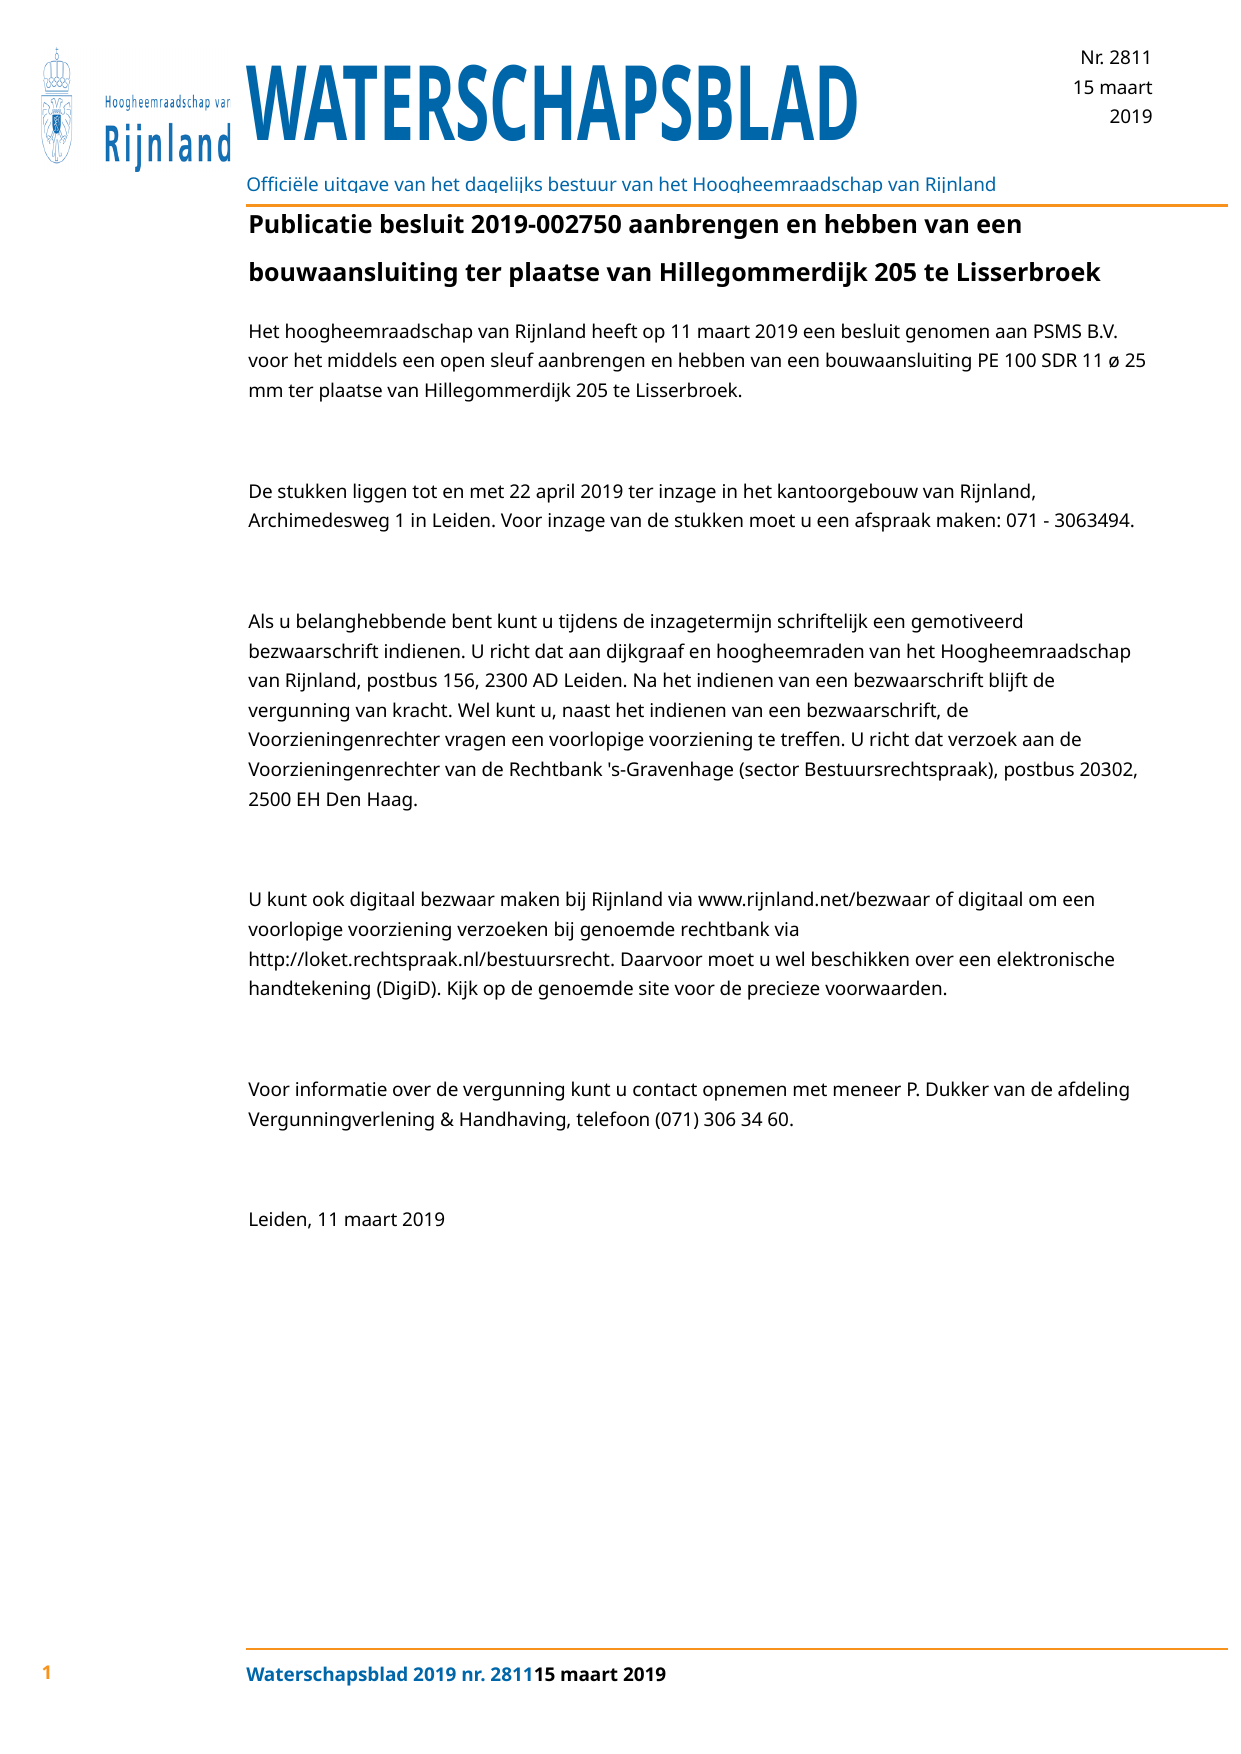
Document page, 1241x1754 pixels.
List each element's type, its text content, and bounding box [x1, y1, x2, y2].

text De stukken liggen tot en met 22 april 2019 ter inzage in het kantoorgebouw van Rijnland, Archimedesweg 1 in Leiden. Voor inzage van de stukken moet u een afspraak maken: 071 - 3063494. [248, 478, 1152, 533]
text Leiden, 11 maart 2019 [248, 1207, 1152, 1232]
text Het hoogheemraadschap van Rijnland heeft op 11 maart 2019 een besluit genomen aan PSMS B.V. voor het middels een open sleuf aanbrengen en hebben van een bouwaansluiting PE 100 SDR 11 ø 25 mm ter plaatse van Hillegommerdijk 205 te Lisserbroek. [248, 318, 1152, 403]
picture [41, 47, 231, 172]
text Publicatie besluit 2019-002750 aanbrengen en hebben van een bouwaansluiting ter plaatse van Hillegommerdijk 205 te Lisserbroek [248, 207, 1152, 288]
text Als u belanghebbende bent kunt u tijdens de inzagetermijn schriftelijk een gemotiveerd bezwaarschrift indienen. U richt dat aan dijkgraaf en hoogheemraden van het Hoogheemraadschap van Rijnland, postbus 156, 2300 AD Leiden. Na het indienen van een bezwaarschrift blijft de vergunning van kracht. Wel kunt u, naast het indienen van een bezwaarschrift, de Voorzieningenrechter vragen een voorlopige voorziening te treffen. U richt dat verzoek aan de Voorzieningenrechter van de Rechtbank 's-Gravenhage (sector Bestuursrechtspraak), postbus 20302, 2500 EH Den Haag. [248, 608, 1152, 812]
text U kunt ook digitaal bezwaar maken bij Rijnland via www.rijnland.net/bezwaar of digitaal om een voorlopige voorziening verzoeken bij genoemde rechtbank via http://loket.rechtspraak.nl/bestuursrecht. Daarvoor moet u wel beschikken over een elektronische handtekening (DigiD). Kijk op de genoemde site voor de precieze voorwaarden. [248, 887, 1152, 1001]
text Voor informatie over de vergunning kunt u contact opnemen met meneer P. Dukker van de afdeling Vergunningverlening & Handhaving, telefoon (071) 306 34 60. [248, 1076, 1152, 1132]
